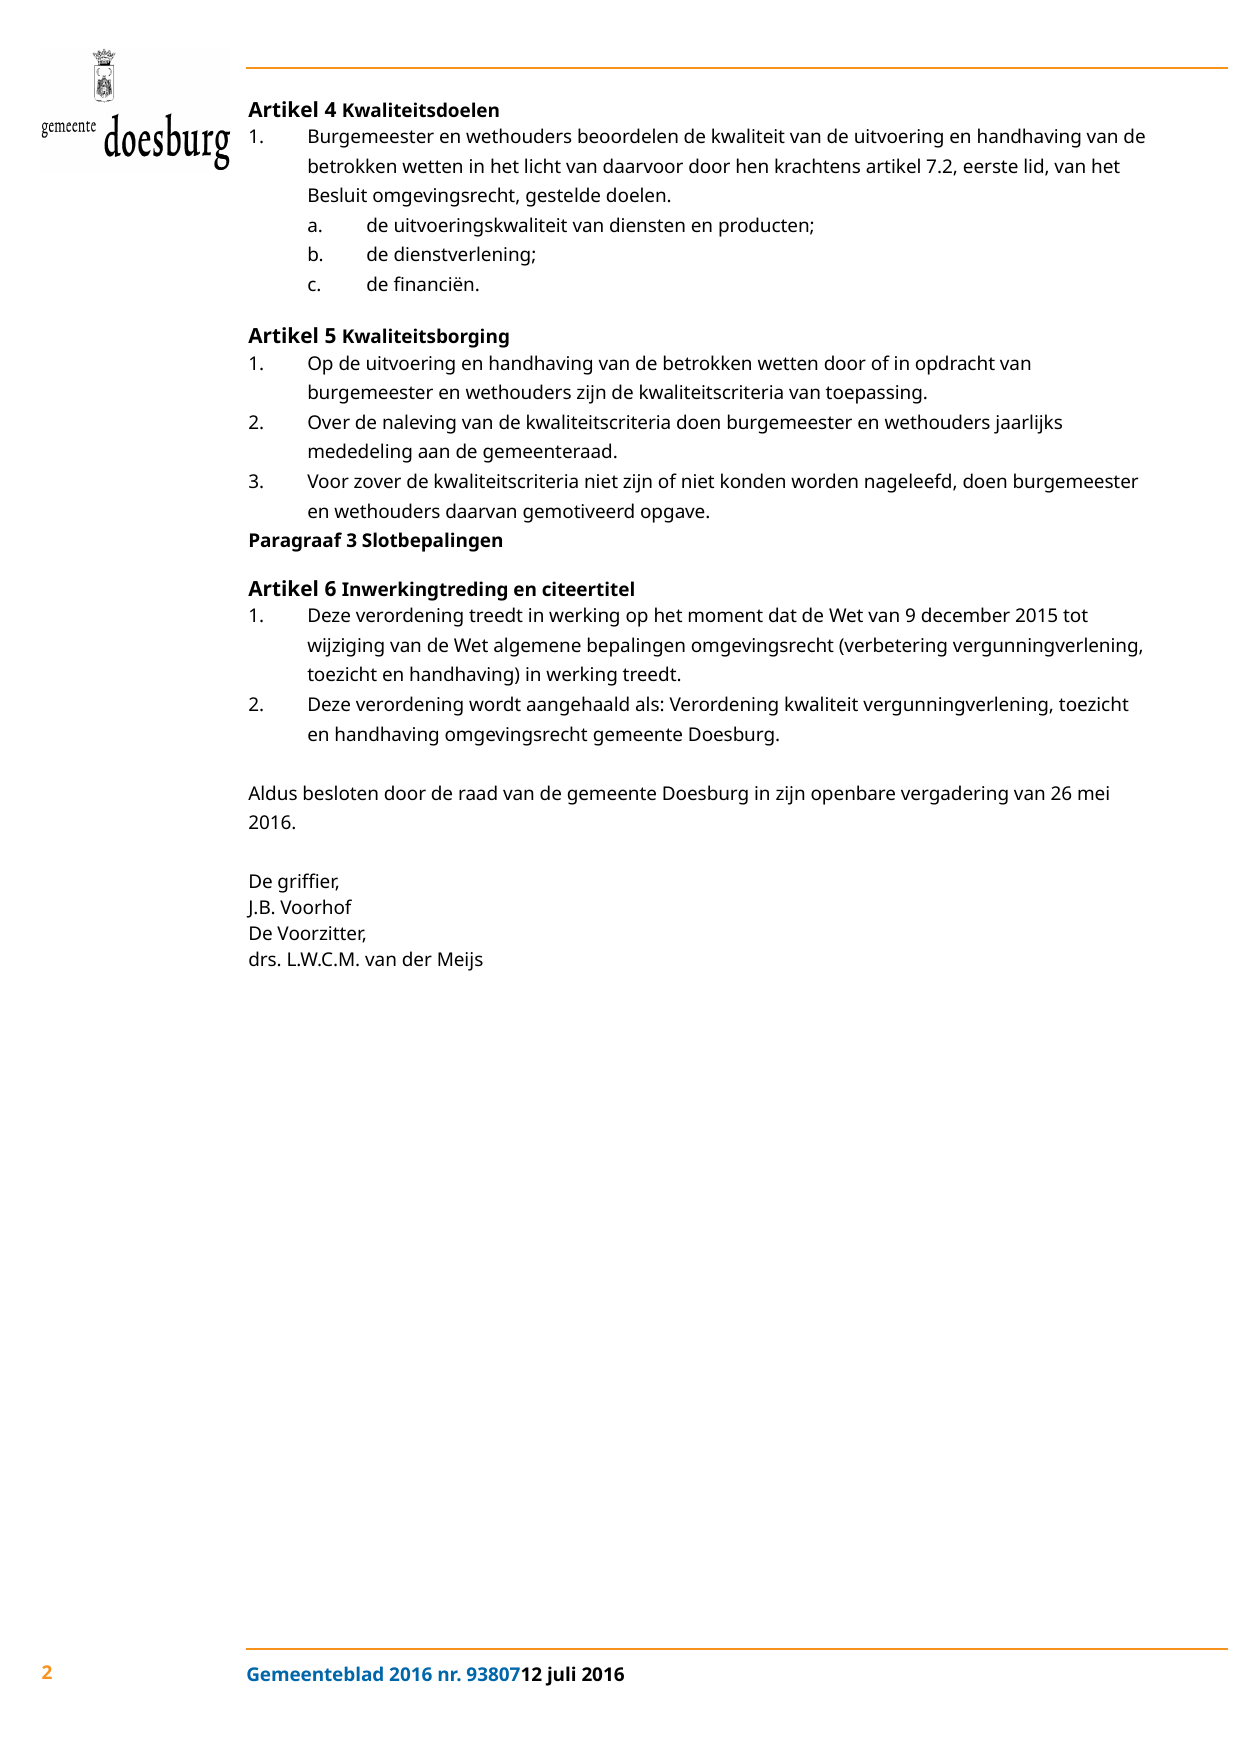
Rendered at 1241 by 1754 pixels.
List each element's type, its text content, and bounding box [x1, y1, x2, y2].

text Artikel 5 Kwaliteitsborging [248, 322, 1152, 350]
text Aldus besloten door de raad van de gemeente Doesburg in zijn openbare vergadering van 26 mei 2016. [248, 780, 1152, 835]
text De Voorzitter, [248, 920, 1152, 946]
text Artikel 6 Inwerkingtreding en citeertitel [248, 574, 1152, 602]
text Artikel 4 Kwaliteitsdoelen [248, 95, 1152, 123]
list Voor zover de kwaliteitscriteria niet zijn of niet konden worden nageleefd, doen burgemeester en wethouders daarvan gemotiveerd opgave. [248, 468, 1152, 524]
list Deze verordening wordt aangehaald als: Verordening kwaliteit vergunningverlening, toezicht en handhaving omgevingsrecht gemeente Doesburg. [248, 691, 1152, 747]
text J.B. Voorhof [248, 894, 1152, 920]
text Paragraaf 3 Slotbepalingen [248, 527, 1152, 553]
list de financiën. [307, 271, 1152, 297]
list Op de uitvoering en handhaving van de betrokken wetten door of in opdracht van burgemeester en wethouders zijn de kwaliteitscriteria van toepassing. [248, 350, 1152, 405]
text drs. L.W.C.M. van der Meijs [248, 946, 1152, 972]
text De griffier, [248, 869, 1152, 894]
list de uitvoeringskwaliteit van diensten en producten; [307, 212, 1152, 238]
list Over de naleving van de kwaliteitscriteria doen burgemeester en wethouders jaarlijks mededeling aan de gemeenteraad. [248, 409, 1152, 464]
list Deze verordening treedt in werking op het moment dat de Wet van 9 december 2015 tot wijziging van de Wet algemene bepalingen omgevingsrecht (verbetering vergunningverlening, toezicht en handhaving) in werking treedt. [248, 602, 1152, 687]
picture [41, 47, 231, 172]
list Burgemeester en wethouders beoordelen de kwaliteit van de uitvoering en handhaving van de betrokken wetten in het licht van daarvoor door hen krachtens artikel 7.2, eerste lid, van het Besluit omgevingsrecht, gestelde doelen. [248, 123, 1152, 208]
list de dienstverlening; [307, 242, 1152, 267]
